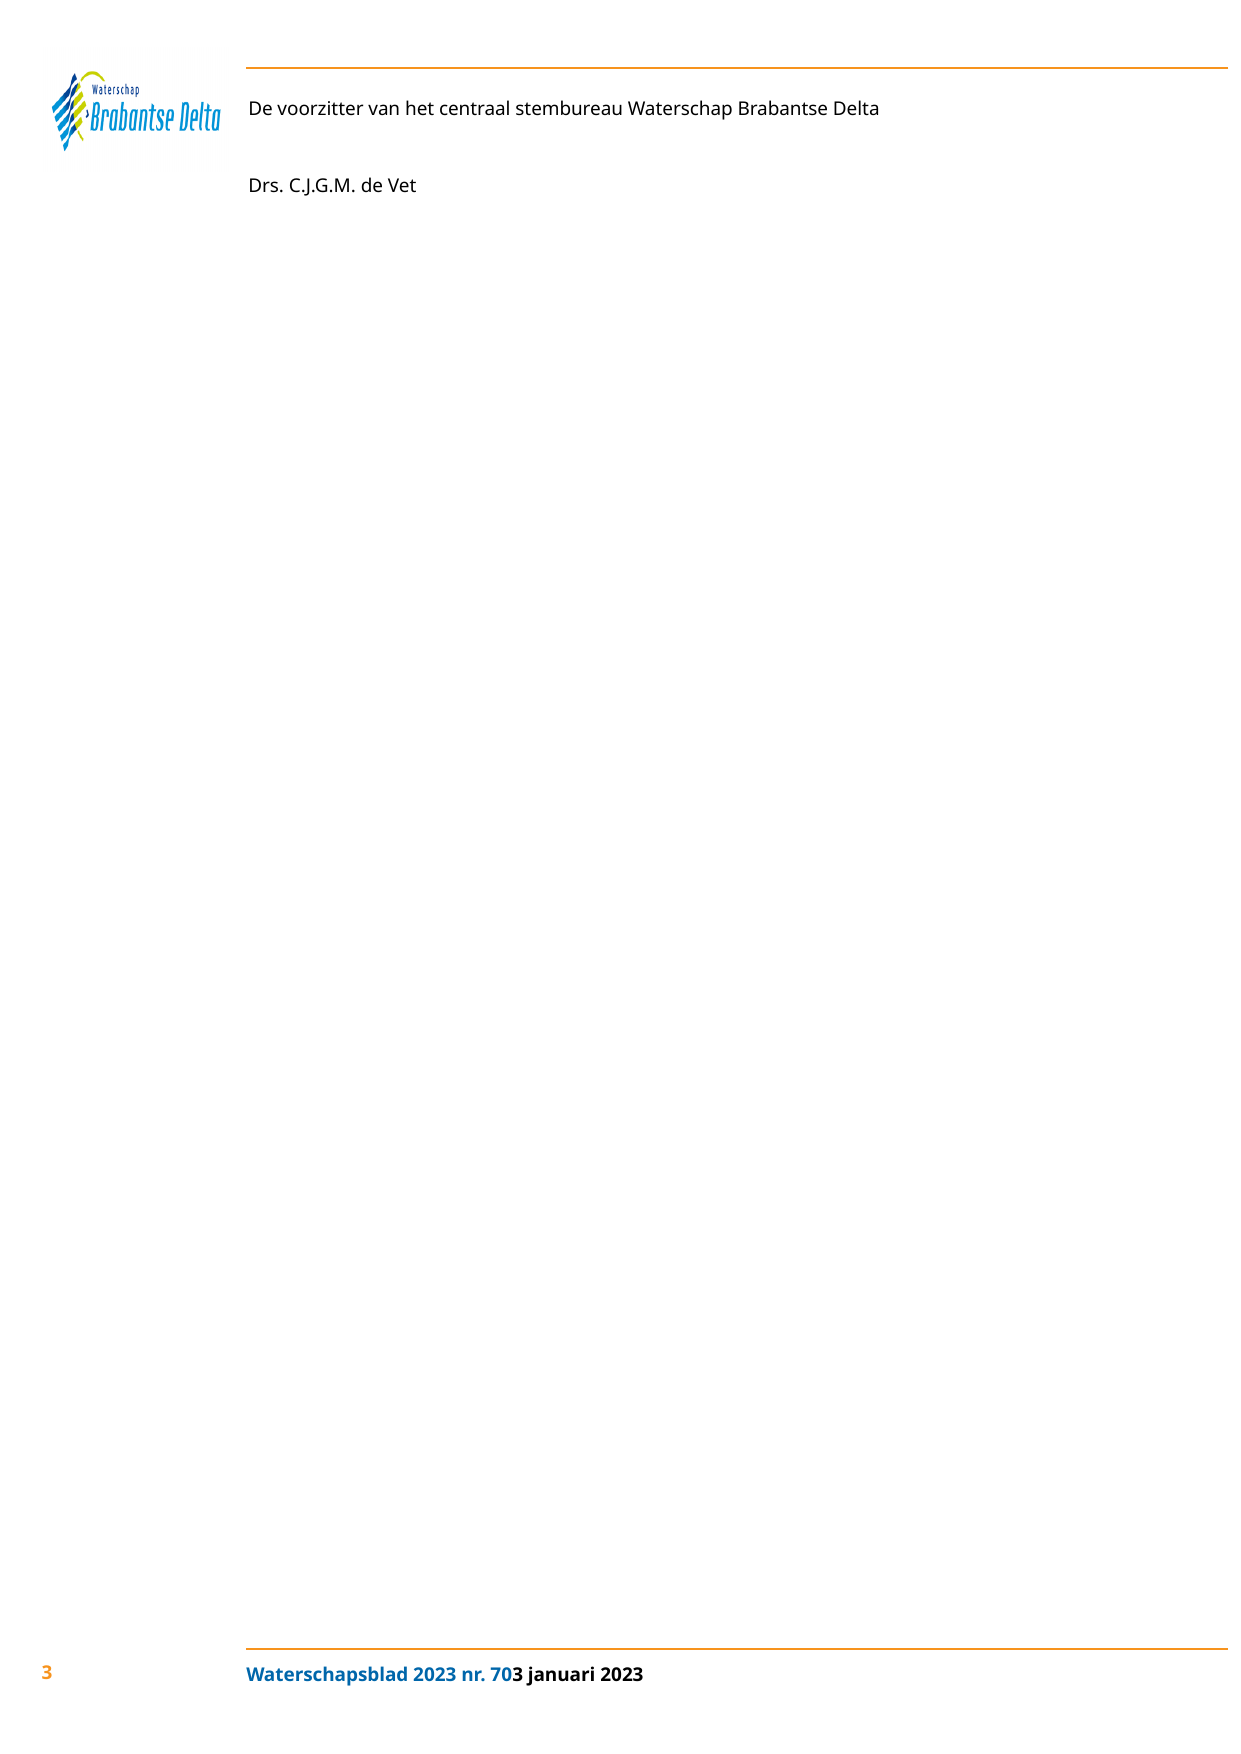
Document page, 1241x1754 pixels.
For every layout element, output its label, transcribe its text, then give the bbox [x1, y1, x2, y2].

text Drs. C.J.G.M. de Vet [248, 172, 1152, 198]
text De voorzitter van het centraal stembureau Waterschap Brabantse Delta [248, 95, 1152, 121]
picture [41, 47, 231, 172]
